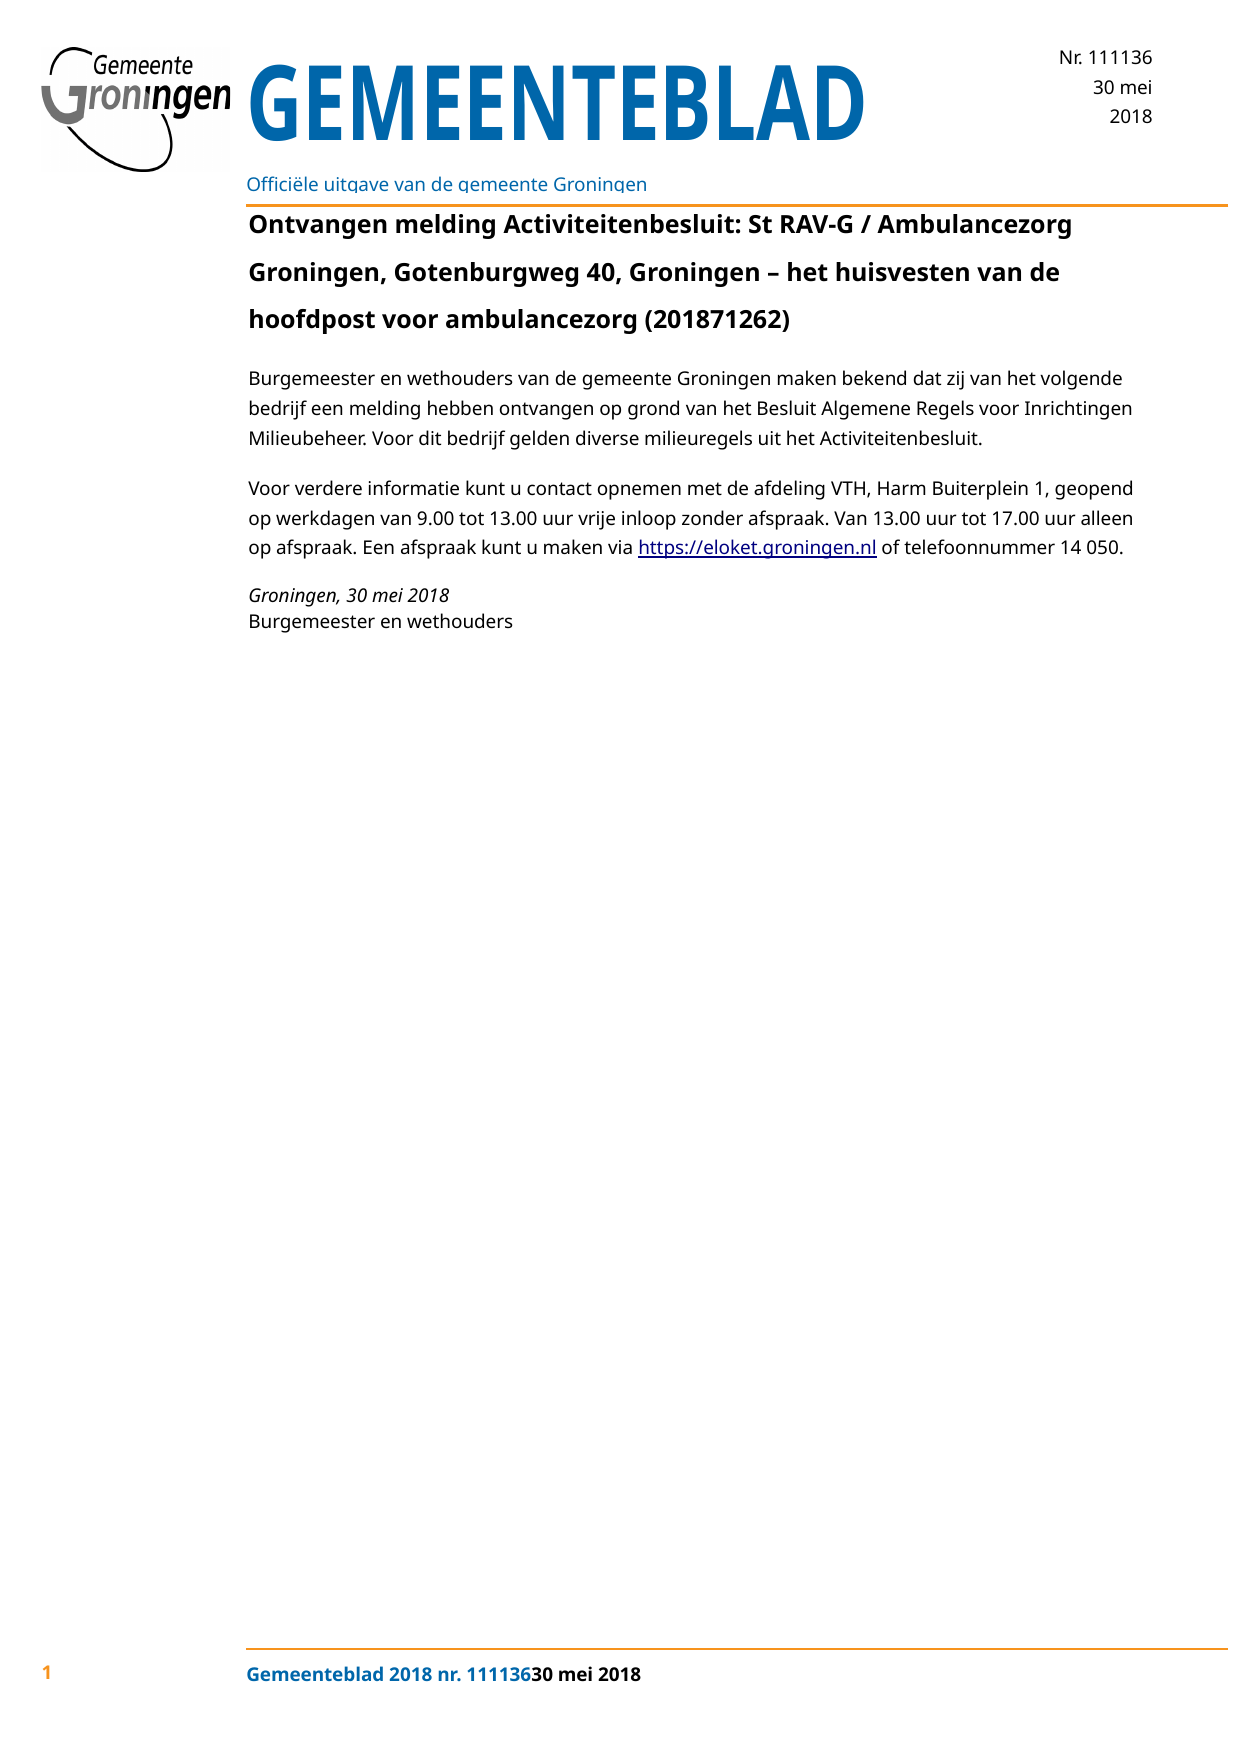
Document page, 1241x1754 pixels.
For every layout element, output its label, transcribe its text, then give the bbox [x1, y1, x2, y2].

text Burgemeester en wethouders van de gemeente Groningen maken bekend dat zij van het volgende bedrijf een melding hebben ontvangen op grond van het Besluit Algemene Regels voor Inrichtingen Milieubeheer. Voor dit bedrijf gelden diverse milieuregels uit het Activiteitenbesluit. [248, 366, 1152, 450]
text Groningen, 30 mei 2018 [248, 582, 1152, 608]
text Ontvangen melding Activiteitenbesluit: St RAV-G / Ambulancezorg Groningen, Gotenburgweg 40, Groningen – het huisvesten van de hoofdpost voor ambulancezorg (201871262) [248, 207, 1152, 336]
text Burgemeester en wethouders [248, 608, 1152, 633]
picture [41, 47, 231, 172]
text Voor verdere informatie kunt u contact opnemen met de afdeling VTH, Harm Buiterplein 1, geopend op werkdagen van 9.00 tot 13.00 uur vrije inloop zonder afspraak. Van 13.00 uur tot 17.00 uur alleen op afspraak. Een afspraak kunt u maken via https://eloket.groningen.nl of telefoonnummer 14 050. [248, 475, 1152, 560]
